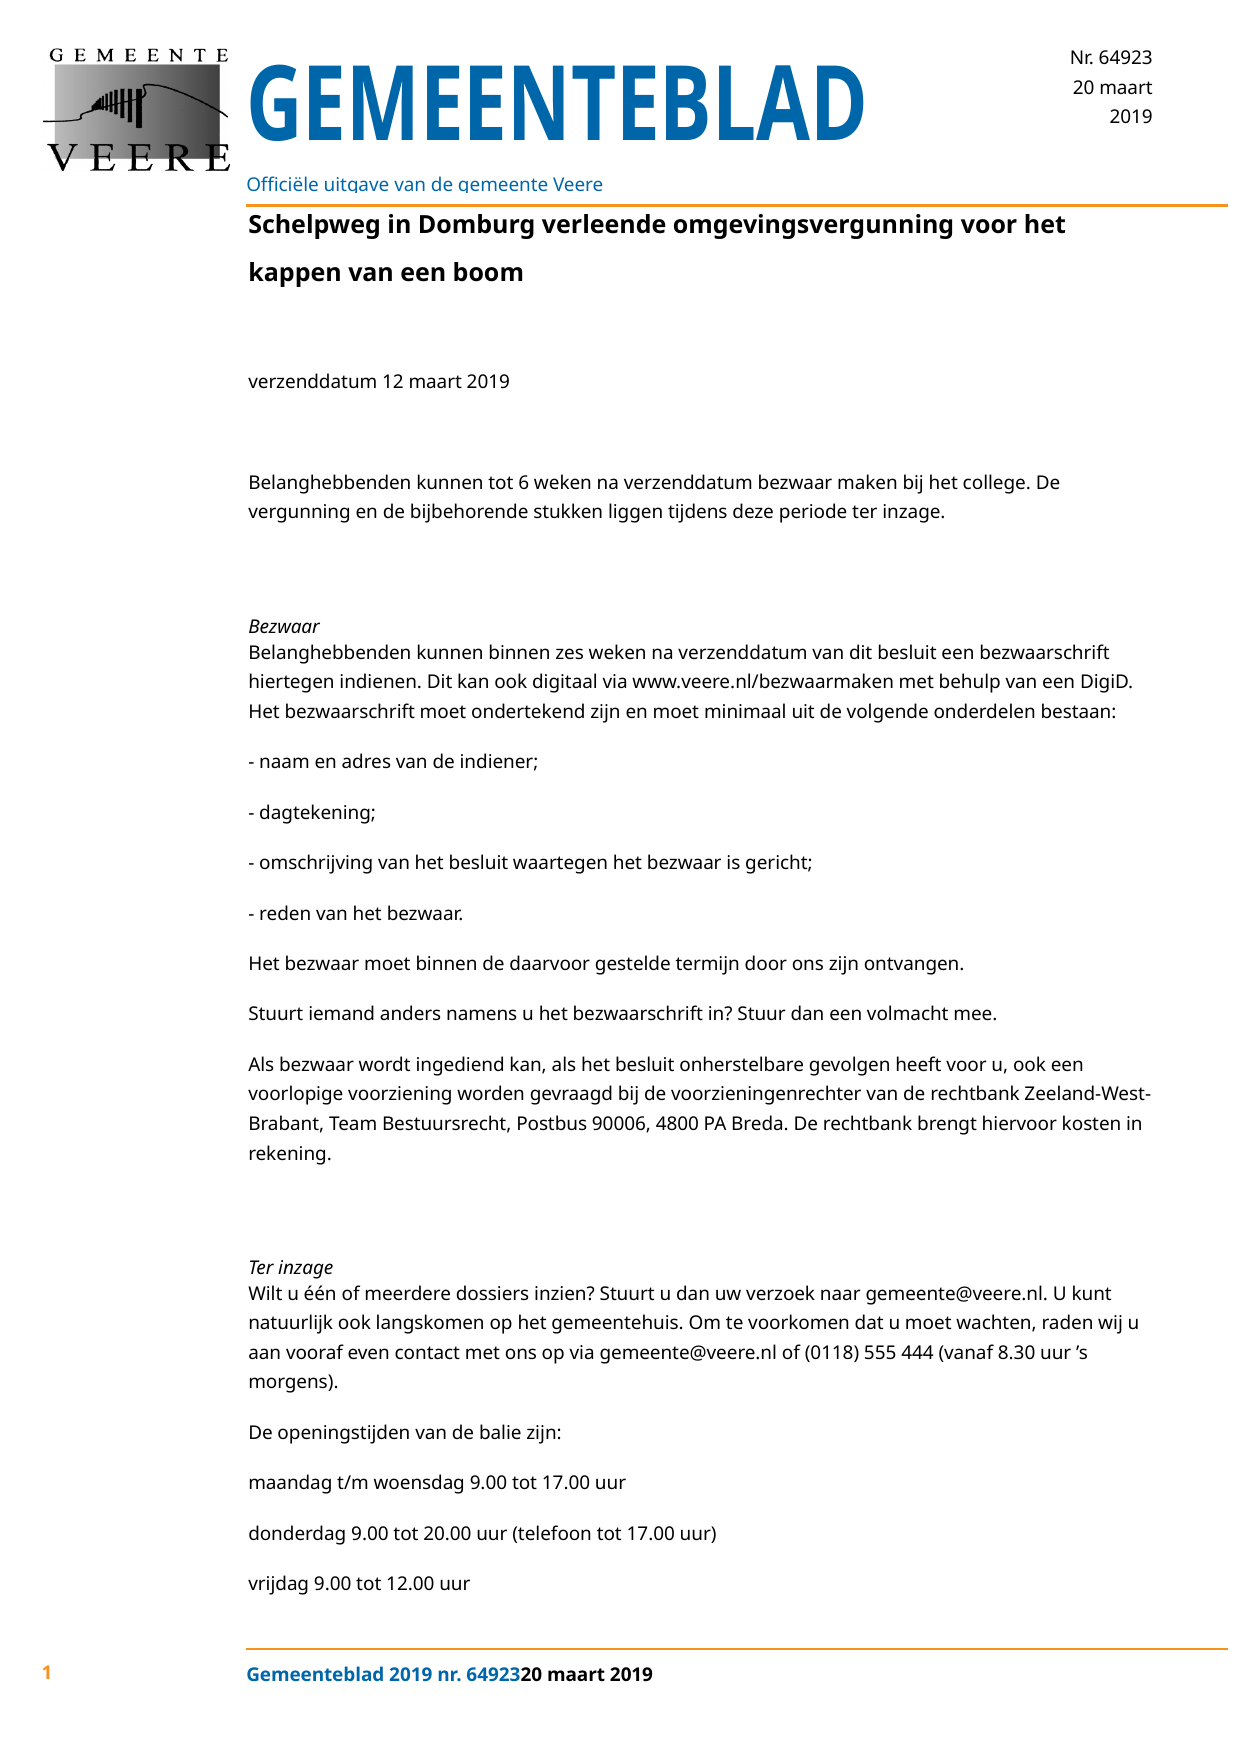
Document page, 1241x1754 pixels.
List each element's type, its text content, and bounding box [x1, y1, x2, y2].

text Wilt u één of meerdere dossiers inzien? Stuurt u dan uw verzoek naar gemeente@veere.nl. U kunt natuurlijk ook langskomen op het gemeentehuis. Om te voorkomen dat u moet wachten, raden wij u aan vooraf even contact met ons op via gemeente@veere.nl of (0118) 555 444 (vanaf 8.30 uur ’s morgens). [248, 1280, 1152, 1394]
text donderdag 9.00 tot 20.00 uur (telefoon tot 17.00 uur) [248, 1520, 1152, 1546]
text Bezwaar [248, 613, 1152, 639]
text vrijdag 9.00 tot 12.00 uur [248, 1570, 1152, 1596]
text Belanghebbenden kunnen tot 6 weken na verzenddatum bezwaar maken bij het college. De vergunning en de bijbehorende stukken liggen tijdens deze periode ter inzage. [248, 469, 1152, 524]
text - dagtekening; [248, 799, 1152, 824]
text Ter inzage [248, 1254, 1152, 1280]
text - reden van het bezwaar. [248, 900, 1152, 925]
text De openingstijden van de balie zijn: [248, 1419, 1152, 1445]
text Het bezwaar moet binnen de daarvoor gestelde termijn door ons zijn ontvangen. [248, 950, 1152, 976]
text maandag t/m woensdag 9.00 tot 17.00 uur [248, 1469, 1152, 1495]
text Als bezwaar wordt ingediend kan, als het besluit onherstelbare gevolgen heeft voor u, ook een voorlopige voorziening worden gevraagd bij de voorzieningenrechter van de rechtbank Zeeland-West-Brabant, Team Bestuursrecht, Postbus 90006, 4800 PA Breda. De rechtbank brengt hiervoor kosten in rekening. [248, 1051, 1152, 1165]
text Belanghebbenden kunnen binnen zes weken na verzenddatum van dit besluit een bezwaarschrift hiertegen indienen. Dit kan ook digitaal via www.veere.nl/bezwaarmaken met behulp van een DigiD. Het bezwaarschrift moet ondertekend zijn en moet minimaal uit de volgende onderdelen bestaan: [248, 639, 1152, 724]
text - naam en adres van de indiener; [248, 748, 1152, 774]
picture [41, 47, 231, 172]
text Schelpweg in Domburg verleende omgevingsvergunning voor het kappen van een boom [248, 207, 1152, 288]
text verzenddatum 12 maart 2019 [248, 368, 1152, 394]
text - omschrijving van het besluit waartegen het bezwaar is gericht; [248, 849, 1152, 875]
text Stuurt iemand anders namens u het bezwaarschrift in? Stuur dan een volmacht mee. [248, 1001, 1152, 1026]
